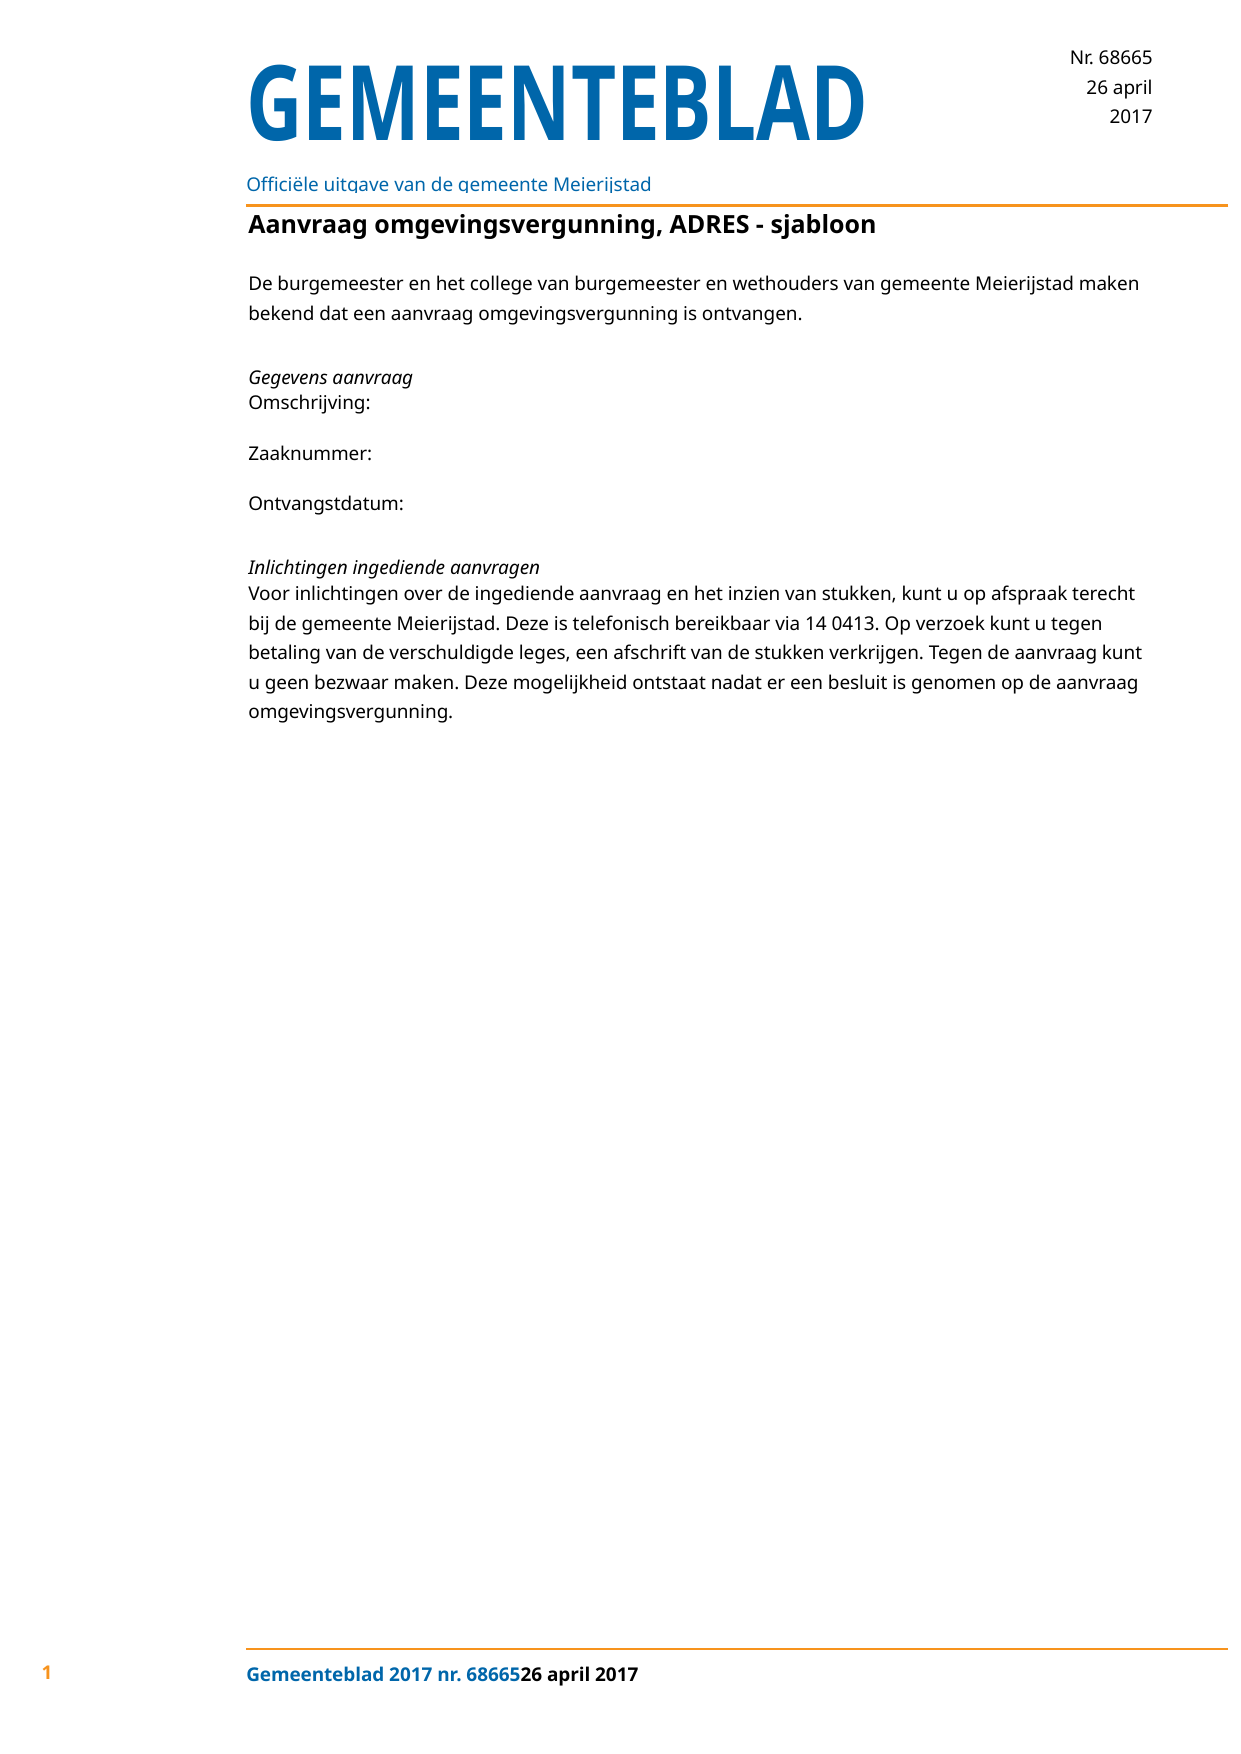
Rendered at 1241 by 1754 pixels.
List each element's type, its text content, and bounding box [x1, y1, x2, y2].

text Aanvraag omgevingsvergunning, ADRES - sjabloon [248, 207, 1152, 241]
text Voor inlichtingen over de ingediende aanvraag en het inzien van stukken, kunt u op afspraak terecht bij de gemeente Meierijstad. Deze is telefonisch bereikbaar via 14 0413. Op verzoek kunt u tegen betaling van de verschuldigde leges, een afschrift van de stukken verkrijgen. Tegen de aanvraag kunt u geen bezwaar maken. Deze mogelijkheid ontstaat nadat er een besluit is genomen op de aanvraag omgevingsvergunning. [248, 580, 1152, 724]
text Omschrijving: [248, 389, 1152, 415]
text Ontvangstdatum: [248, 490, 1152, 516]
text Zaaknummer: [248, 440, 1152, 466]
picture [41, 47, 231, 172]
text De burgemeester en het college van burgemeester en wethouders van gemeente Meierijstad maken bekend dat een aanvraag omgevingsvergunning is ontvangen. [248, 270, 1152, 326]
text Gegevens aanvraag [248, 364, 1152, 389]
text Inlichtingen ingediende aanvragen [248, 554, 1152, 580]
